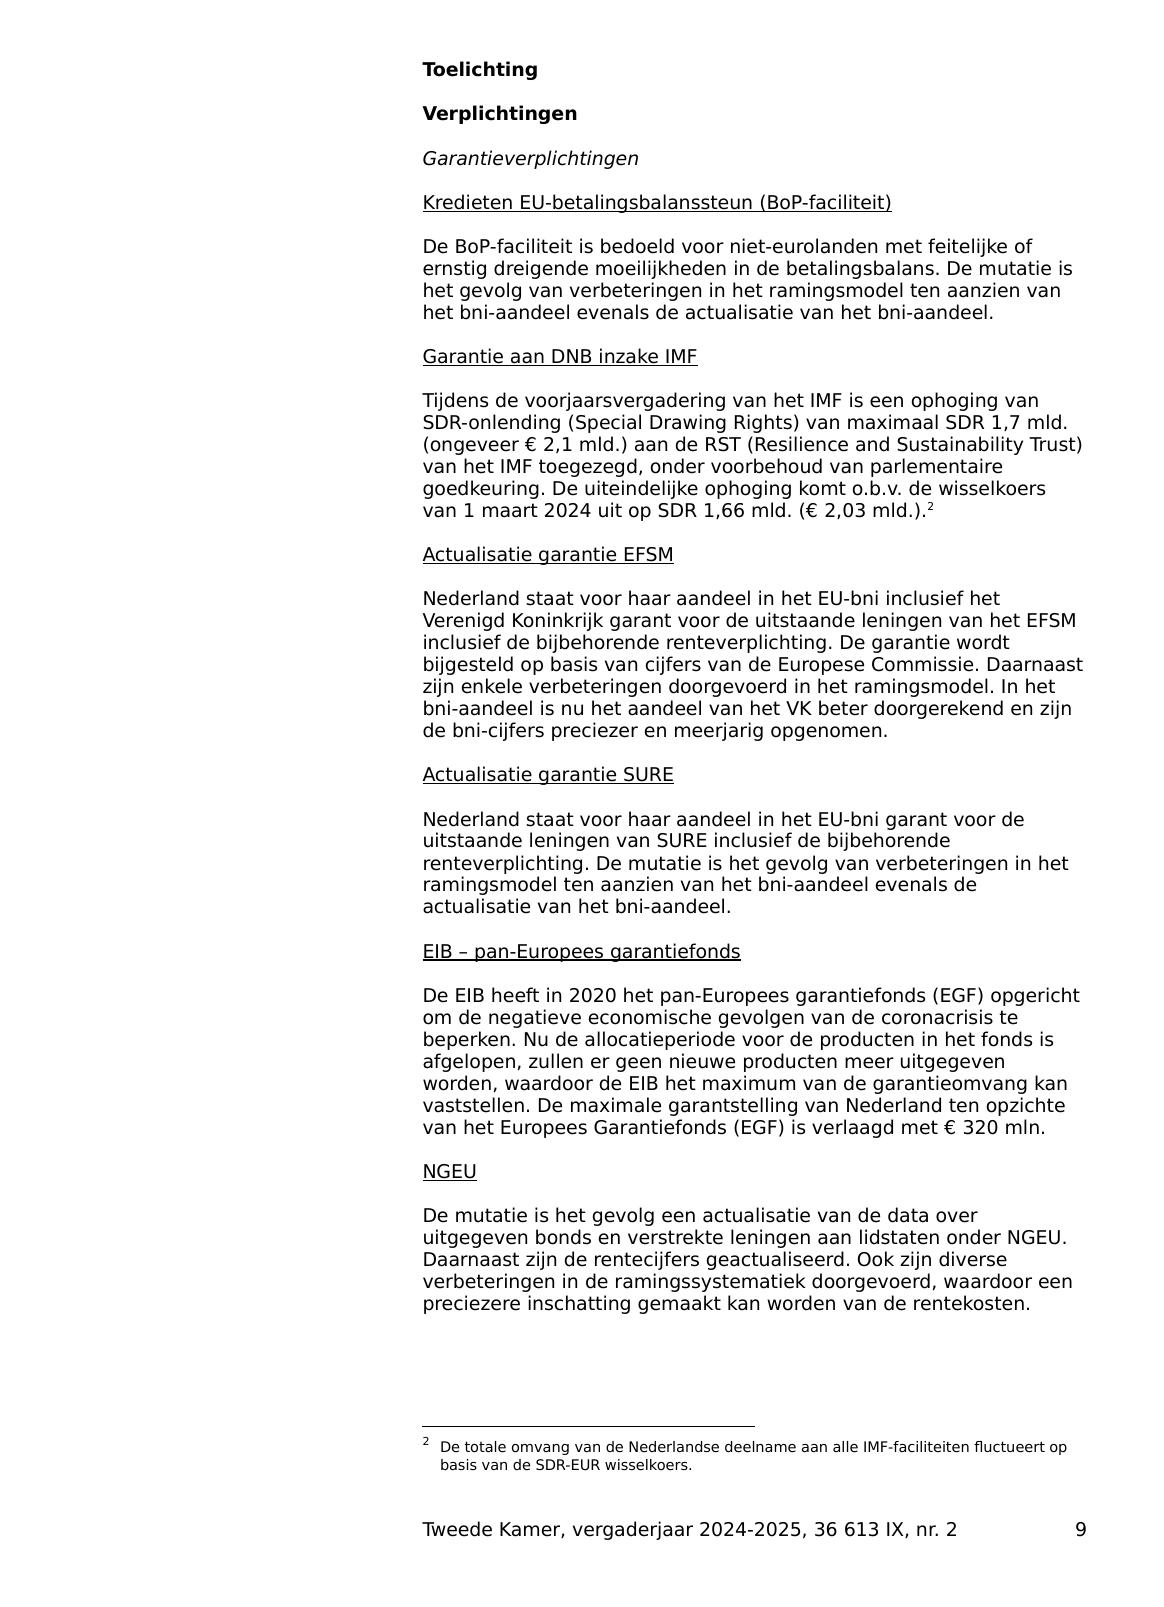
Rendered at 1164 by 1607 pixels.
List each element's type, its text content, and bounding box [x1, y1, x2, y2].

subtitle Actualisatie garantie SURE [422, 764, 1087, 786]
subtitle Kredieten EU-betalingsbalanssteun (BoP-faciliteit) [422, 192, 1087, 213]
text De BoP-faciliteit is bedoeld voor niet-eurolanden met feitelijke of ernstig dreigende moeilijkheden in de betalingsbalans. De mutatie is het gevolg van verbeteringen in het ramingsmodel ten aanzien van het bni-aandeel evenals de actualisatie van het bni-aandeel. [422, 236, 1087, 324]
subtitle Garantieverplichtingen [422, 147, 1087, 169]
text Nederland staat voor haar aandeel in het EU-bni inclusief het Verenigd Koninkrijk garant voor de uitstaande leningen van het EFSM inclusief de bijbehorende renteverplichting. De garantie wordt bijgesteld op basis van cijfers van de Europese Commissie. Daarnaast zijn enkele verbeteringen doorgevoerd in het ramingsmodel. In het bni-aandeel is nu het aandeel van het VK beter doorgerekend en zijn de bni-cijfers preciezer en meerjarig opgenomen. [422, 588, 1087, 742]
text Tijdens de voorjaarsvergadering van het IMF is een ophoging van SDR-onlending (Special Drawing Rights) van maximaal SDR 1,7 mld. (ongeveer € 2,1 mld.) aan de RST (Resilience and Sustainability Trust) van het IMF toegezegd, onder voorbehoud van parlementaire goedkeuring. De uiteindelijke ophoging komt o.b.v. de wisselkoers van 1 maart 2024 uit op SDR 1,66 mld. (€ 2,03 mld.). [422, 390, 1087, 522]
text Nederland staat voor haar aandeel in het EU-bni garant voor de uitstaande leningen van SURE inclusief de bijbehorende renteverplichting. De mutatie is het gevolg van verbeteringen in het ramingsmodel ten aanzien van het bni-aandeel evenals de actualisatie van het bni-aandeel. [422, 808, 1087, 918]
subtitle Garantie aan DNB inzake IMF [422, 346, 1087, 368]
subtitle EIB – pan-Europees garantiefonds [422, 941, 1087, 962]
subtitle Toelichting [422, 59, 1087, 81]
text De EIB heeft in 2020 het pan-Europees garantiefonds (EGF) opgericht om de negatieve economische gevolgen van de coronacrisis te beperken. Nu de allocatieperiode voor de producten in het fonds is afgelopen, zullen er geen nieuwe producten meer uitgegeven worden, waardoor de EIB het maximum van de garantieomvang kan vaststellen. De maximale garantstelling van Nederland ten opzichte van het Europees Garantiefonds (EGF) is verlaagd met € 320 mln. [422, 985, 1087, 1138]
text De mutatie is het gevolg een actualisatie van de data over uitgegeven bonds en verstrekte leningen aan lidstaten onder NGEU. Daarnaast zijn de rentecijfers geactualiseerd. Ook zijn diverse verbeteringen in de ramingssystematiek doorgevoerd, waardoor een preciezere inschatting gemaakt kan worden van de rentekosten. [422, 1205, 1087, 1315]
subtitle Actualisatie garantie EFSM [422, 544, 1087, 566]
subtitle Verplichtingen [422, 103, 1087, 125]
subtitle NGEU [422, 1161, 1087, 1183]
text De totale omvang van de Nederlandse deelname aan alle IMF-faciliteiten fluctueert op basis van de SDR-EUR wisselkoers. [422, 1435, 1087, 1474]
